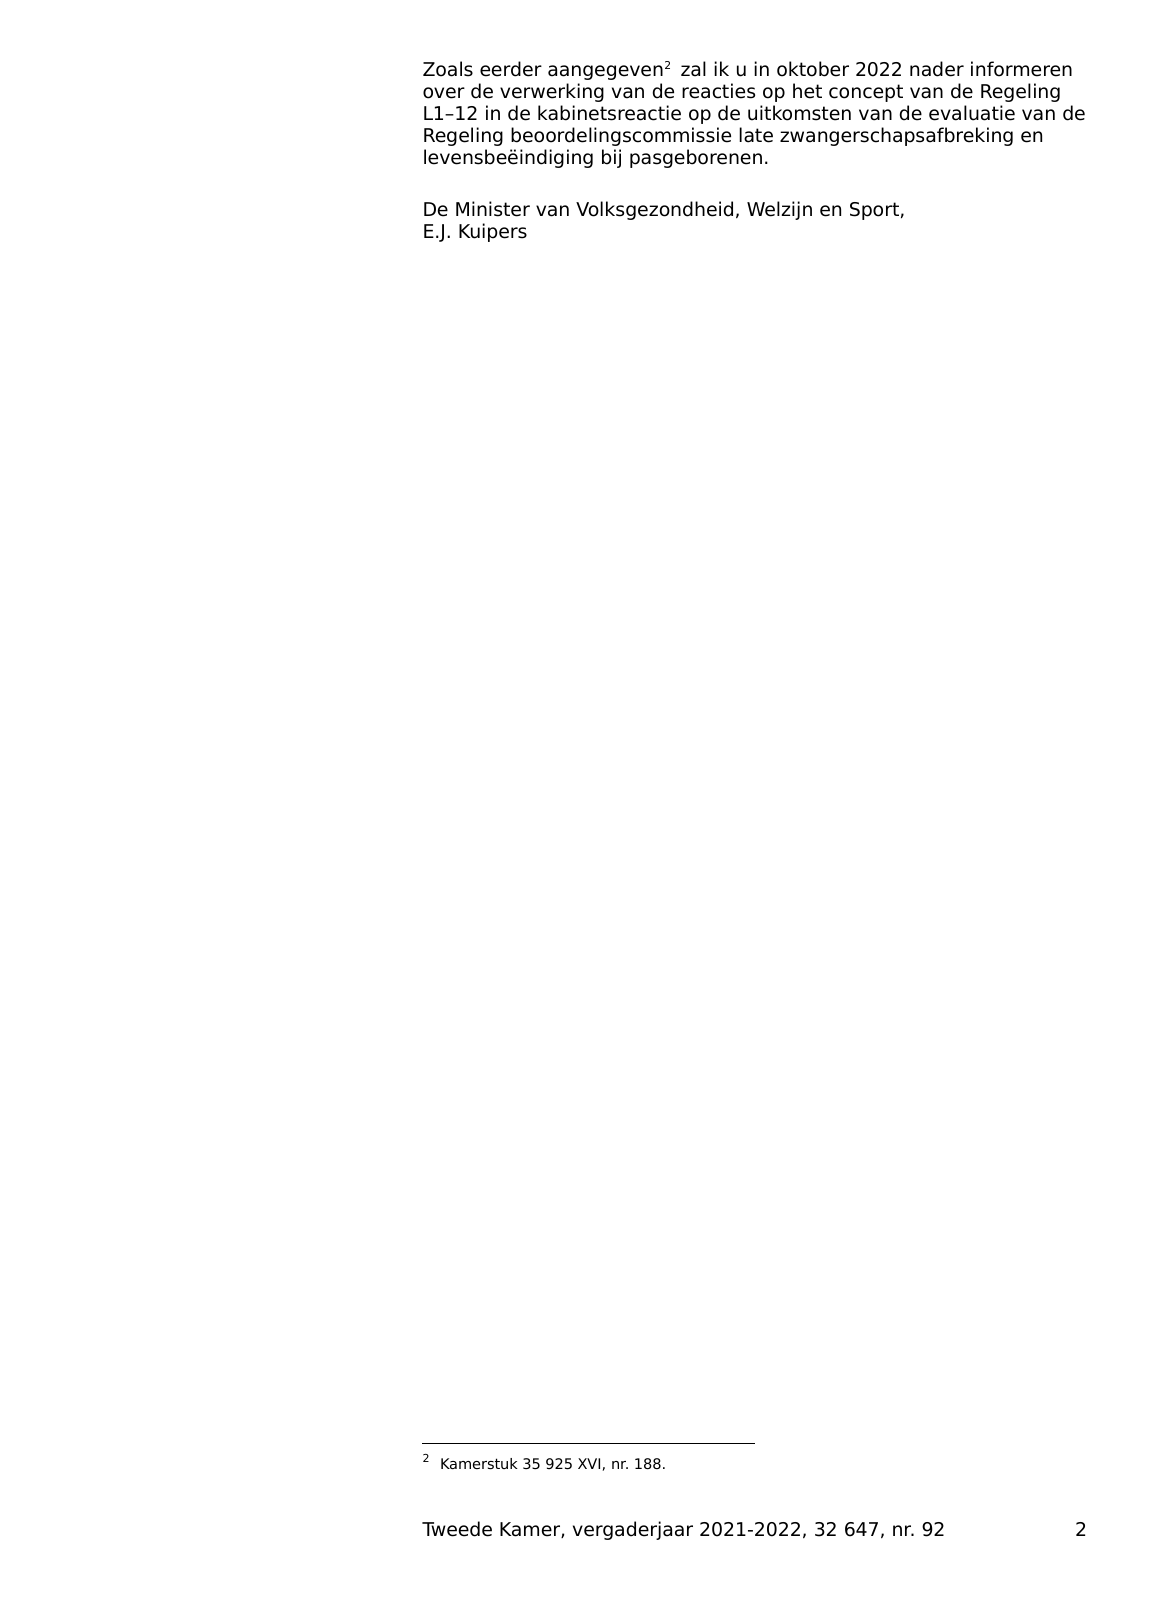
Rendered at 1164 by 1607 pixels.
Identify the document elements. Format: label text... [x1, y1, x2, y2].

text De Minister van Volksgezondheid, Welzijn en Sport, E.J. Kuipers [422, 199, 1087, 243]
text Zoals eerder aangegeven zal ik u in oktober 2022 nader informeren over de verwerking van de reacties op het concept van de Regeling L1–12 in de kabinetsreactie op de uitkomsten van de evaluatie van de Regeling beoordelingscommissie late zwangerschapsafbreking en levensbeëindiging bij pasgeborenen. [422, 59, 1087, 169]
text Kamerstuk 35 925 XVI, nr. 188. [422, 1452, 1087, 1474]
